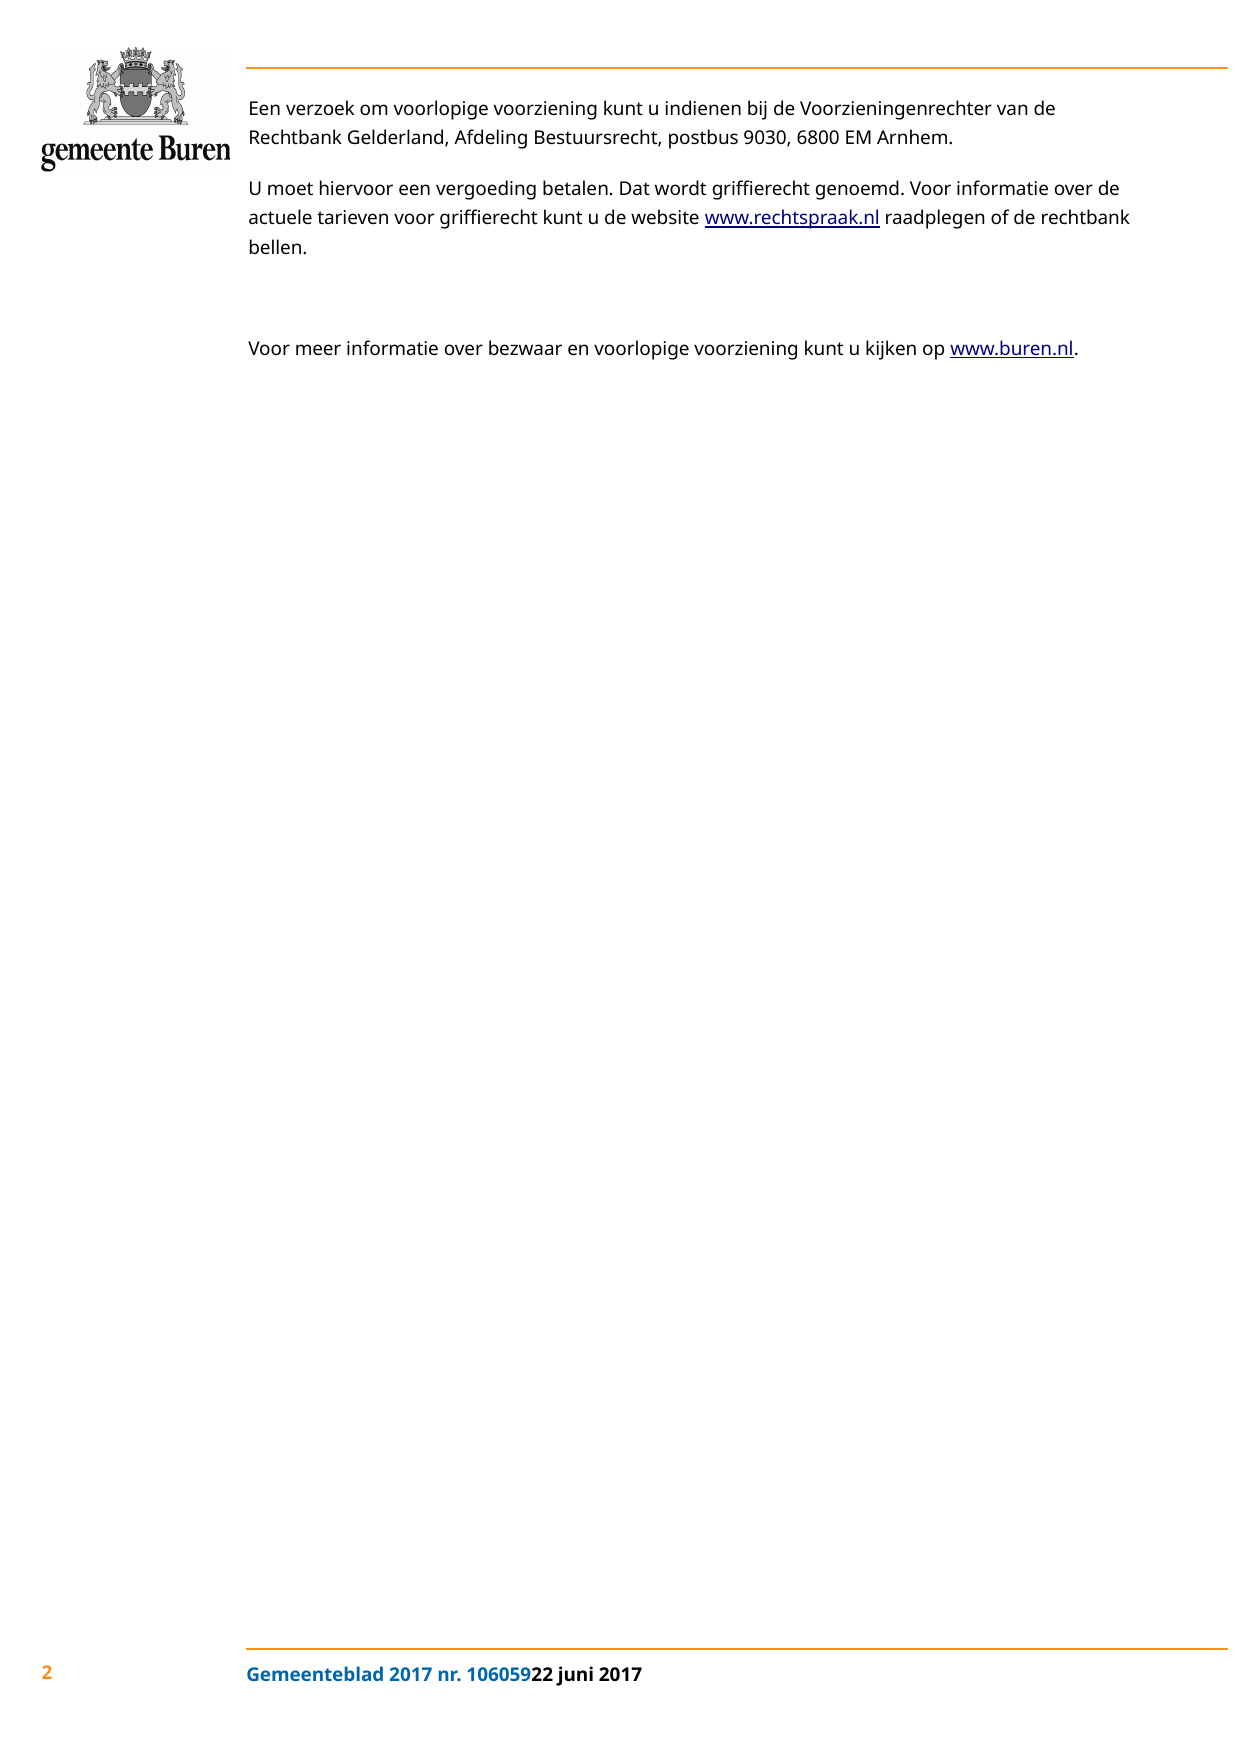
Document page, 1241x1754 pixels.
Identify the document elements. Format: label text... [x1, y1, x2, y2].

text U moet hiervoor een vergoeding betalen. Dat wordt griffierecht genoemd. Voor informatie over de actuele tarieven voor griffierecht kunt u de website www.rechtspraak.nl raadplegen of de rechtbank bellen. [248, 175, 1152, 260]
text Voor meer informatie over bezwaar en voorlopige voorziening kunt u kijken op www.buren.nl. [248, 335, 1152, 361]
picture [41, 47, 231, 172]
text Een verzoek om voorlopige voorziening kunt u indienen bij de Voorzieningenrechter van de Rechtbank Gelderland, Afdeling Bestuursrecht, postbus 9030, 6800 EM Arnhem. [248, 95, 1152, 150]
